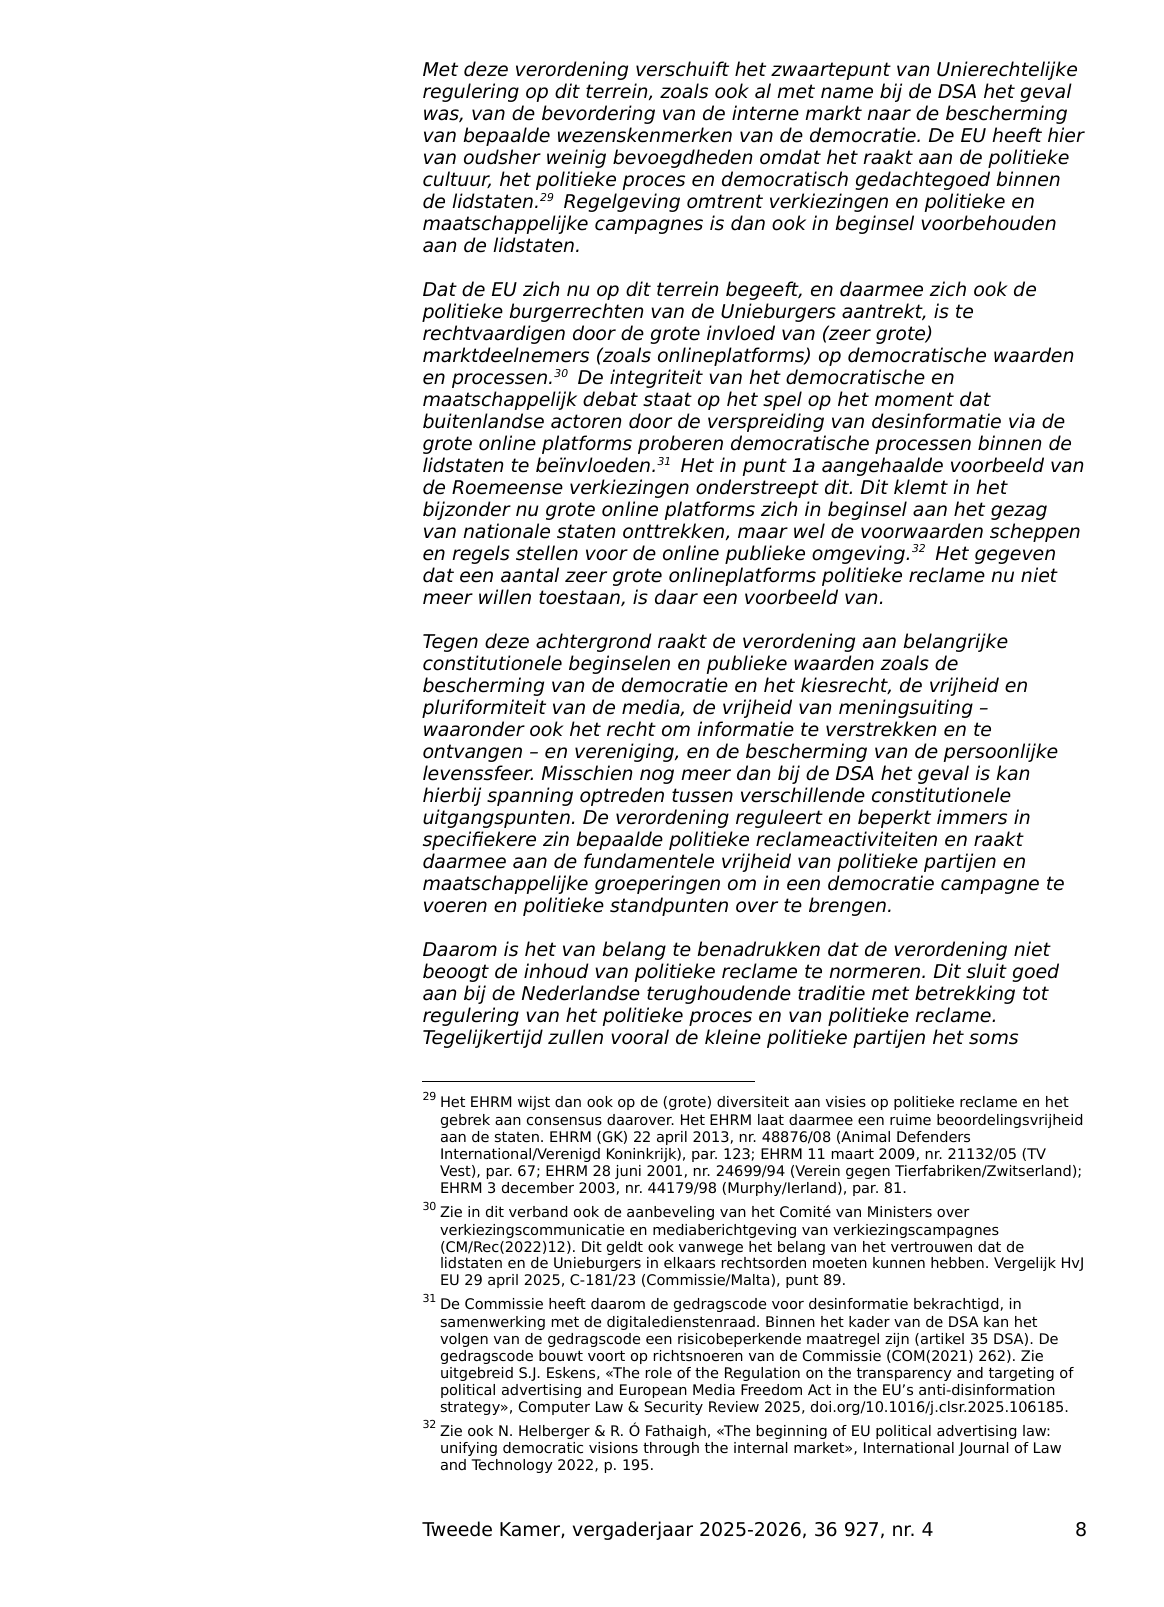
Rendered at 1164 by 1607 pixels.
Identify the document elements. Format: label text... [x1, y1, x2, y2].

text De Commissie heeft daarom de gedragscode voor desinformatie bekrachtigd, in samenwerking met de digitaledienstenraad. Binnen het kader van de DSA kan het volgen van de gedragscode een risicobeperkende maatregel zijn (artikel 35 DSA). De gedragscode bouwt voort op richtsnoeren van de Commissie (COM(2021) 262). Zie uitgebreid S.J. Eskens, «The role of the Regulation on the transparency and targeting of political advertising and European Media Freedom Act in the EU’s anti-disinformation strategy», Computer Law & Security Review 2025, doi.org/10.1016/j.clsr.2025.106185. [422, 1292, 1087, 1416]
text Daarom is het van belang te benadrukken dat de verordening niet beoogt de inhoud van politieke reclame te normeren. Dit sluit goed aan bij de Nederlandse terughoudende traditie met betrekking tot regulering van het politieke proces en van politieke reclame. Tegelijkertijd zullen vooral de kleine politieke partijen het soms [422, 939, 1087, 1049]
text Met deze verordening verschuift het zwaartepunt van Unierechtelijke regulering op dit terrein, zoals ook al met name bij de DSA het geval was, van de bevordering van de interne markt naar de bescherming van bepaalde wezenskenmerken van de democratie. De EU heeft hier van oudsher weinig bevoegdheden omdat het raakt aan de politieke cultuur, het politieke proces en democratisch gedachtegoed binnen de lidstaten. Regelgeving omtrent verkiezingen en politieke en maatschappelijke campagnes is dan ook in beginsel voorbehouden aan de lidstaten. [422, 59, 1087, 257]
text Dat de EU zich nu op dit terrein begeeft, en daarmee zich ook de politieke burgerrechten van de Unieburgers aantrekt, is te rechtvaardigen door de grote invloed van (zeer grote) marktdeelnemers (zoals onlineplatforms) op democratische waarden en processen. De integriteit van het democratische en maatschappelijk debat staat op het spel op het moment dat buitenlandse actoren door de verspreiding van desinformatie via de grote online platforms proberen democratische processen binnen de lidstaten te beïnvloeden. Het in punt 1a aangehaalde voorbeeld van de Roemeense verkiezingen onderstreept dit. Dit klemt in het bijzonder nu grote online platforms zich in beginsel aan het gezag van nationale staten onttrekken, maar wel de voorwaarden scheppen en regels stellen voor de online publieke omgeving. Het gegeven dat een aantal zeer grote onlineplatforms politieke reclame nu niet meer willen toestaan, is daar een voorbeeld van. [422, 279, 1087, 609]
text Zie in dit verband ook de aanbeveling van het Comité van Ministers over verkiezingscommunicatie en mediaberichtgeving van verkiezingscampagnes (CM/Rec(2022)12). Dit geldt ook vanwege het belang van het vertrouwen dat de lidstaten en de Unieburgers in elkaars rechtsorden moeten kunnen hebben. Vergelijk HvJ EU 29 april 2025, C-181/23 (Commissie/Malta), punt 89. [422, 1200, 1087, 1289]
text Zie ook N. Helberger & R. Ó Fathaigh, «The beginning of EU political advertising law: unifying democratic visions through the internal market», International Journal of Law and Technology 2022, p. 195. [422, 1418, 1087, 1474]
text Tegen deze achtergrond raakt de verordening aan belangrijke constitutionele beginselen en publieke waarden zoals de bescherming van de democratie en het kiesrecht, de vrijheid en pluriformiteit van de media, de vrijheid van meningsuiting – waaronder ook het recht om informatie te verstrekken en te ontvangen – en vereniging, en de bescherming van de persoonlijke levenssfeer. Misschien nog meer dan bij de DSA het geval is kan hierbij spanning optreden tussen verschillende constitutionele uitgangspunten. De verordening reguleert en beperkt immers in specifiekere zin bepaalde politieke reclameactiviteiten en raakt daarmee aan de fundamentele vrijheid van politieke partijen en maatschappelijke groeperingen om in een democratie campagne te voeren en politieke standpunten over te brengen. [422, 631, 1087, 917]
text Het EHRM wijst dan ook op de (grote) diversiteit aan visies op politieke reclame en het gebrek aan consensus daarover. Het EHRM laat daarmee een ruime beoordelingsvrijheid aan de staten. EHRM (GK) 22 april 2013, nr. 48876/08 (Animal Defenders International/Verenigd Koninkrijk), par. 123; EHRM 11 maart 2009, nr. 21132/05 (TV Vest), par. 67; EHRM 28 juni 2001, nr. 24699/94 (Verein gegen Tierfabriken/Zwitserland); EHRM 3 december 2003, nr. 44179/98 (Murphy/Ierland), par. 81. [422, 1090, 1087, 1197]
